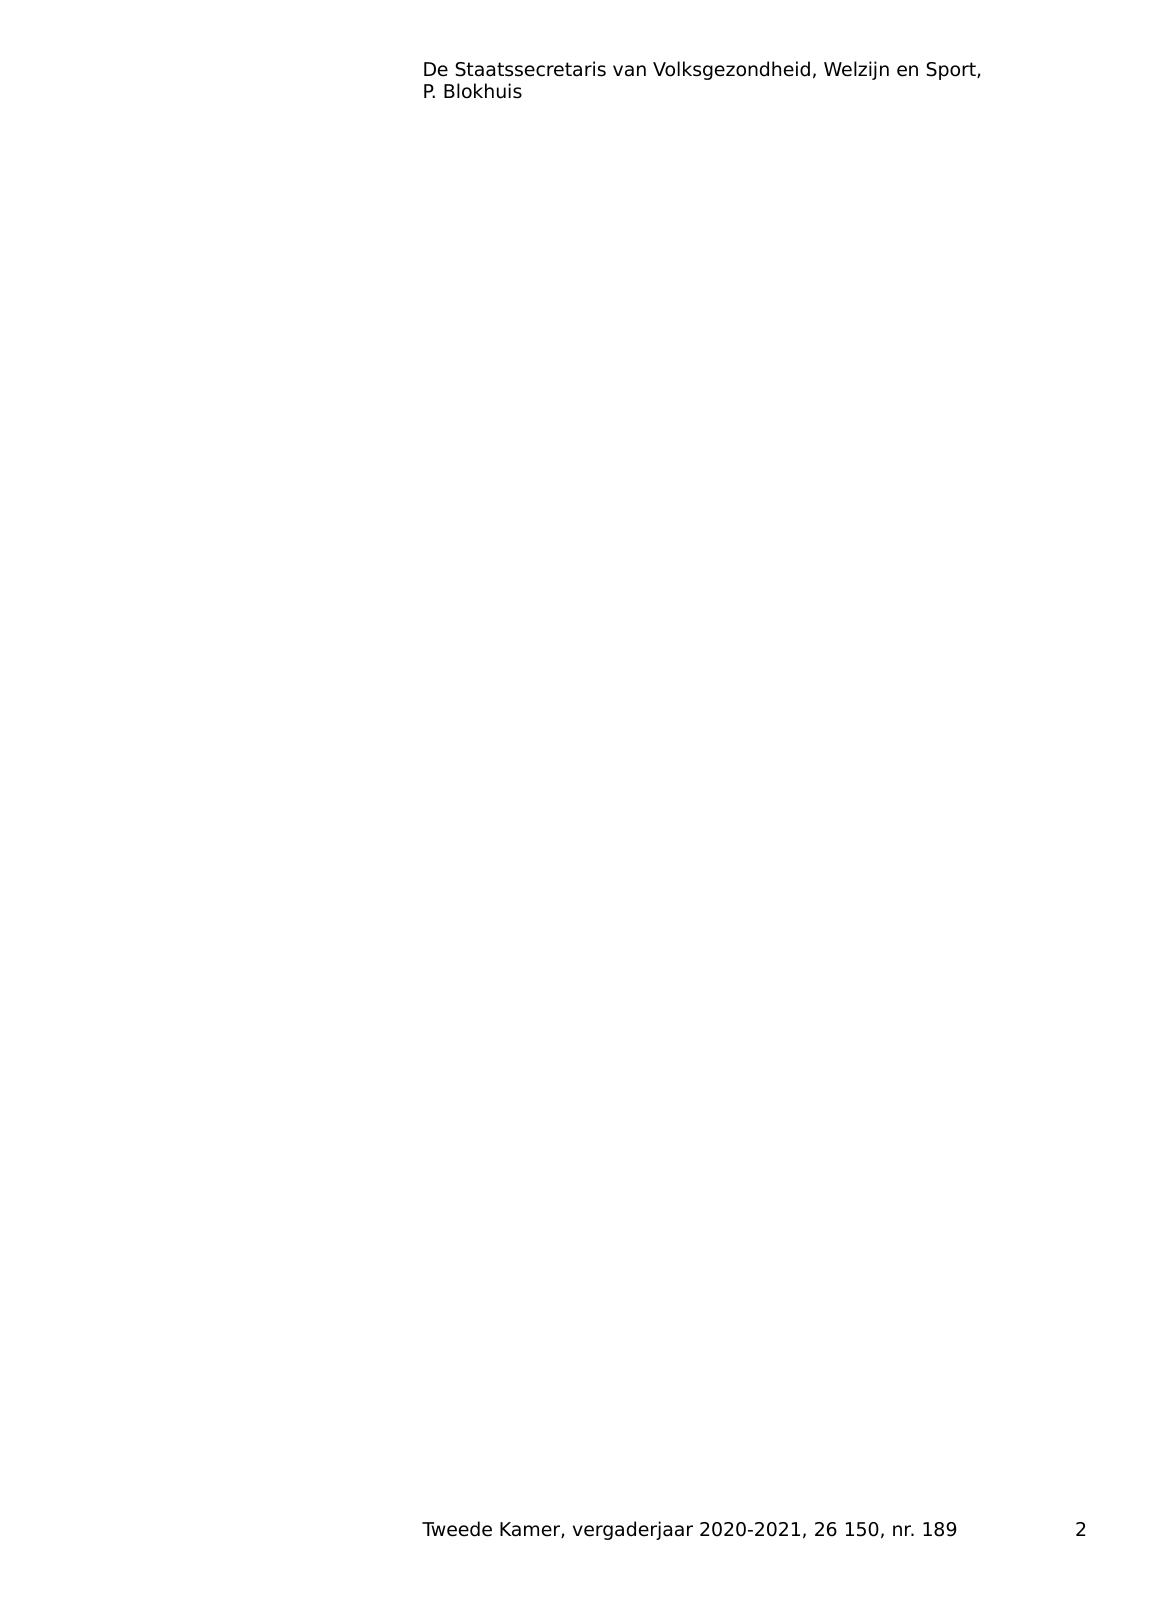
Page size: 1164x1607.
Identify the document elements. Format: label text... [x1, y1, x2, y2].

text De Staatssecretaris van Volksgezondheid, Welzijn en Sport, P. Blokhuis [422, 59, 1087, 103]
